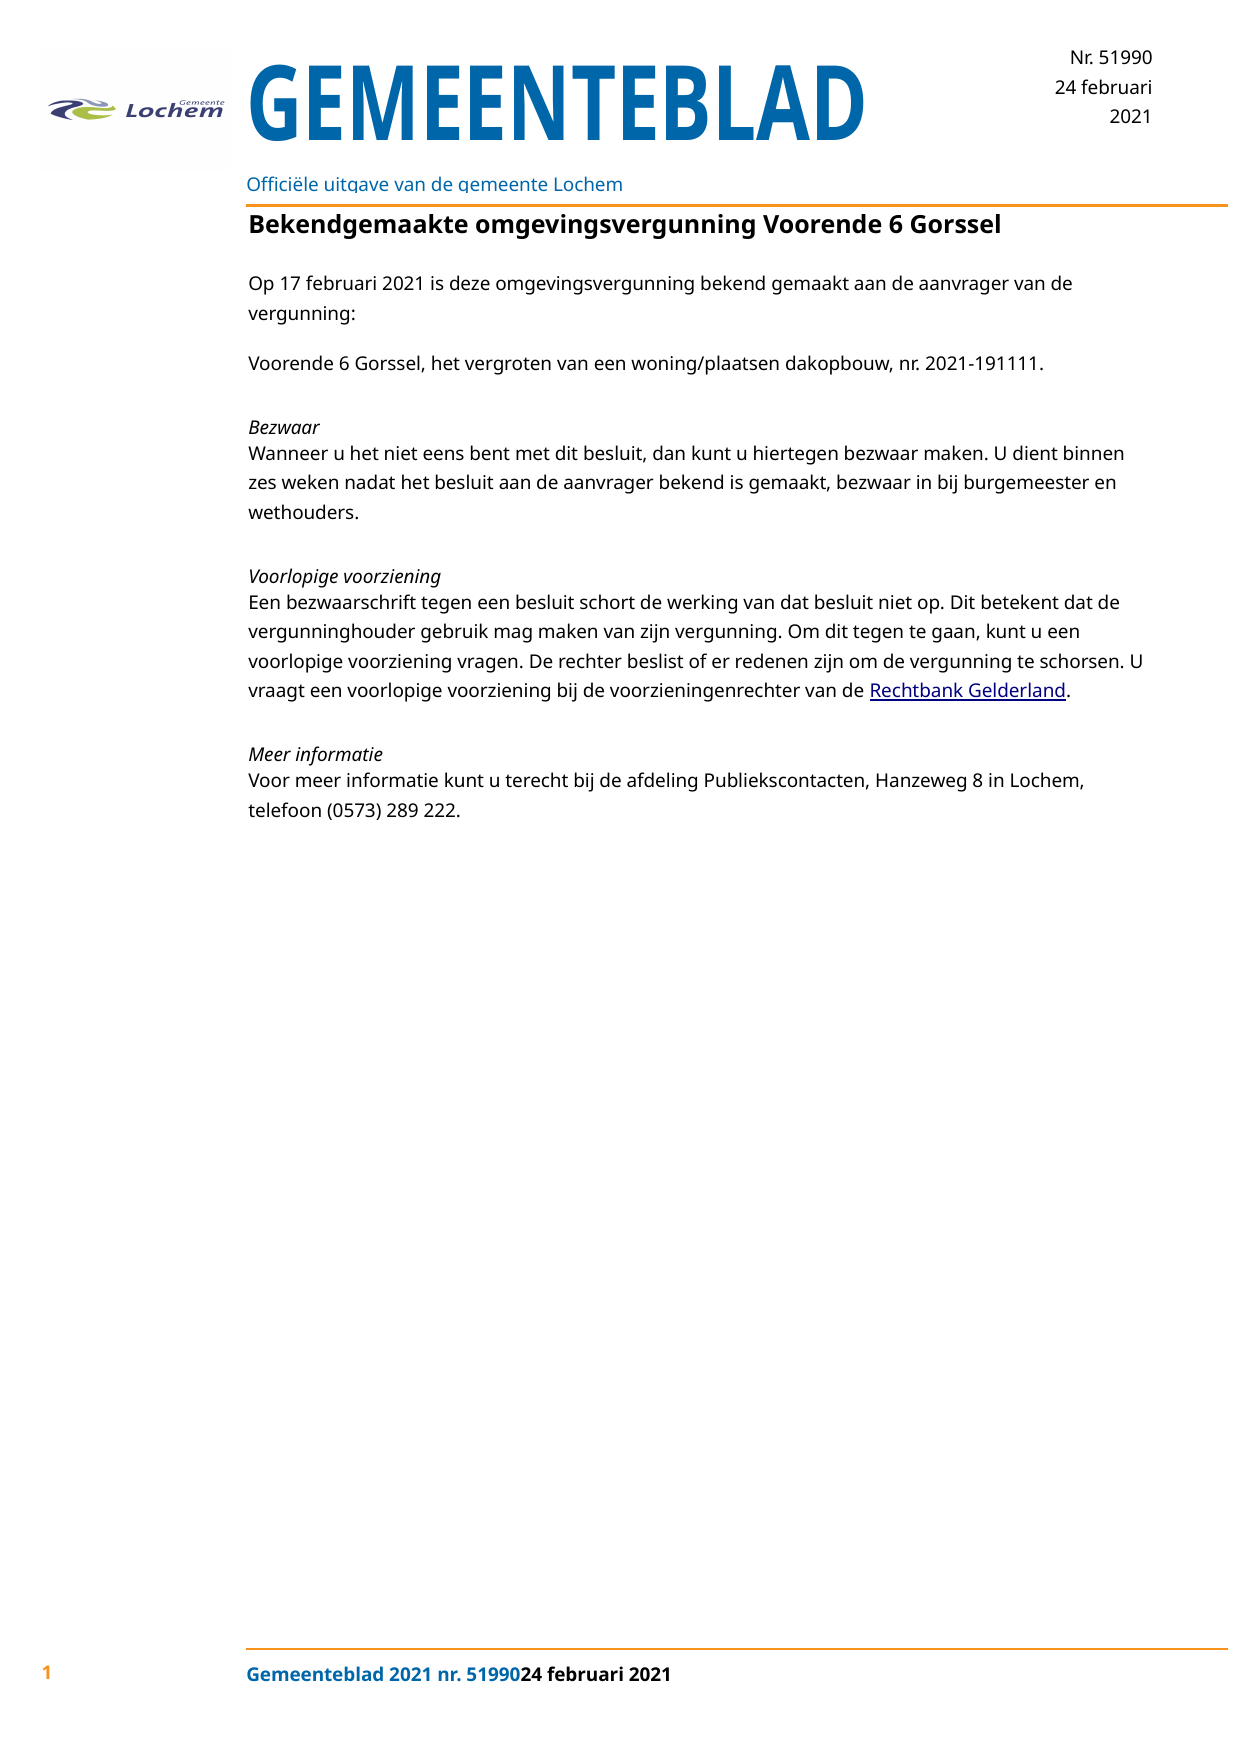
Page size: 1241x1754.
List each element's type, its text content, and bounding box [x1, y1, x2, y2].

text Voorlopige voorziening [248, 563, 1152, 589]
text Meer informatie [248, 742, 1152, 767]
text Een bezwaarschrift tegen een besluit schort de werking van dat besluit niet op. Dit betekent dat de vergunninghouder gebruik mag maken van zijn vergunning. Om dit tegen te gaan, kunt u een voorlopige voorziening vragen. De rechter beslist of er redenen zijn om de vergunning te schorsen. U vraagt een voorlopige voorziening bij de voorzieningenrechter van de Rechtbank Gelderland. [248, 589, 1152, 703]
text Bezwaar [248, 414, 1152, 440]
text Op 17 februari 2021 is deze omgevingsvergunning bekend gemaakt aan de aanvrager van de vergunning: [248, 270, 1152, 326]
text Bekendgemaakte omgevingsvergunning Voorende 6 Gorssel [248, 207, 1152, 241]
text Wanneer u het niet eens bent met dit besluit, dan kunt u hiertegen bezwaar maken. U dient binnen zes weken nadat het besluit aan de aanvrager bekend is gemaakt, bezwaar in bij burgemeester en wethouders. [248, 440, 1152, 525]
text Voor meer informatie kunt u terecht bij de afdeling Publiekscontacten, Hanzeweg 8 in Lochem, telefoon (0573) 289 222. [248, 767, 1152, 823]
text Voorende 6 Gorssel, het vergroten van een woning/plaatsen dakopbouw, nr. 2021-191111. [248, 350, 1152, 376]
picture [41, 47, 231, 172]
